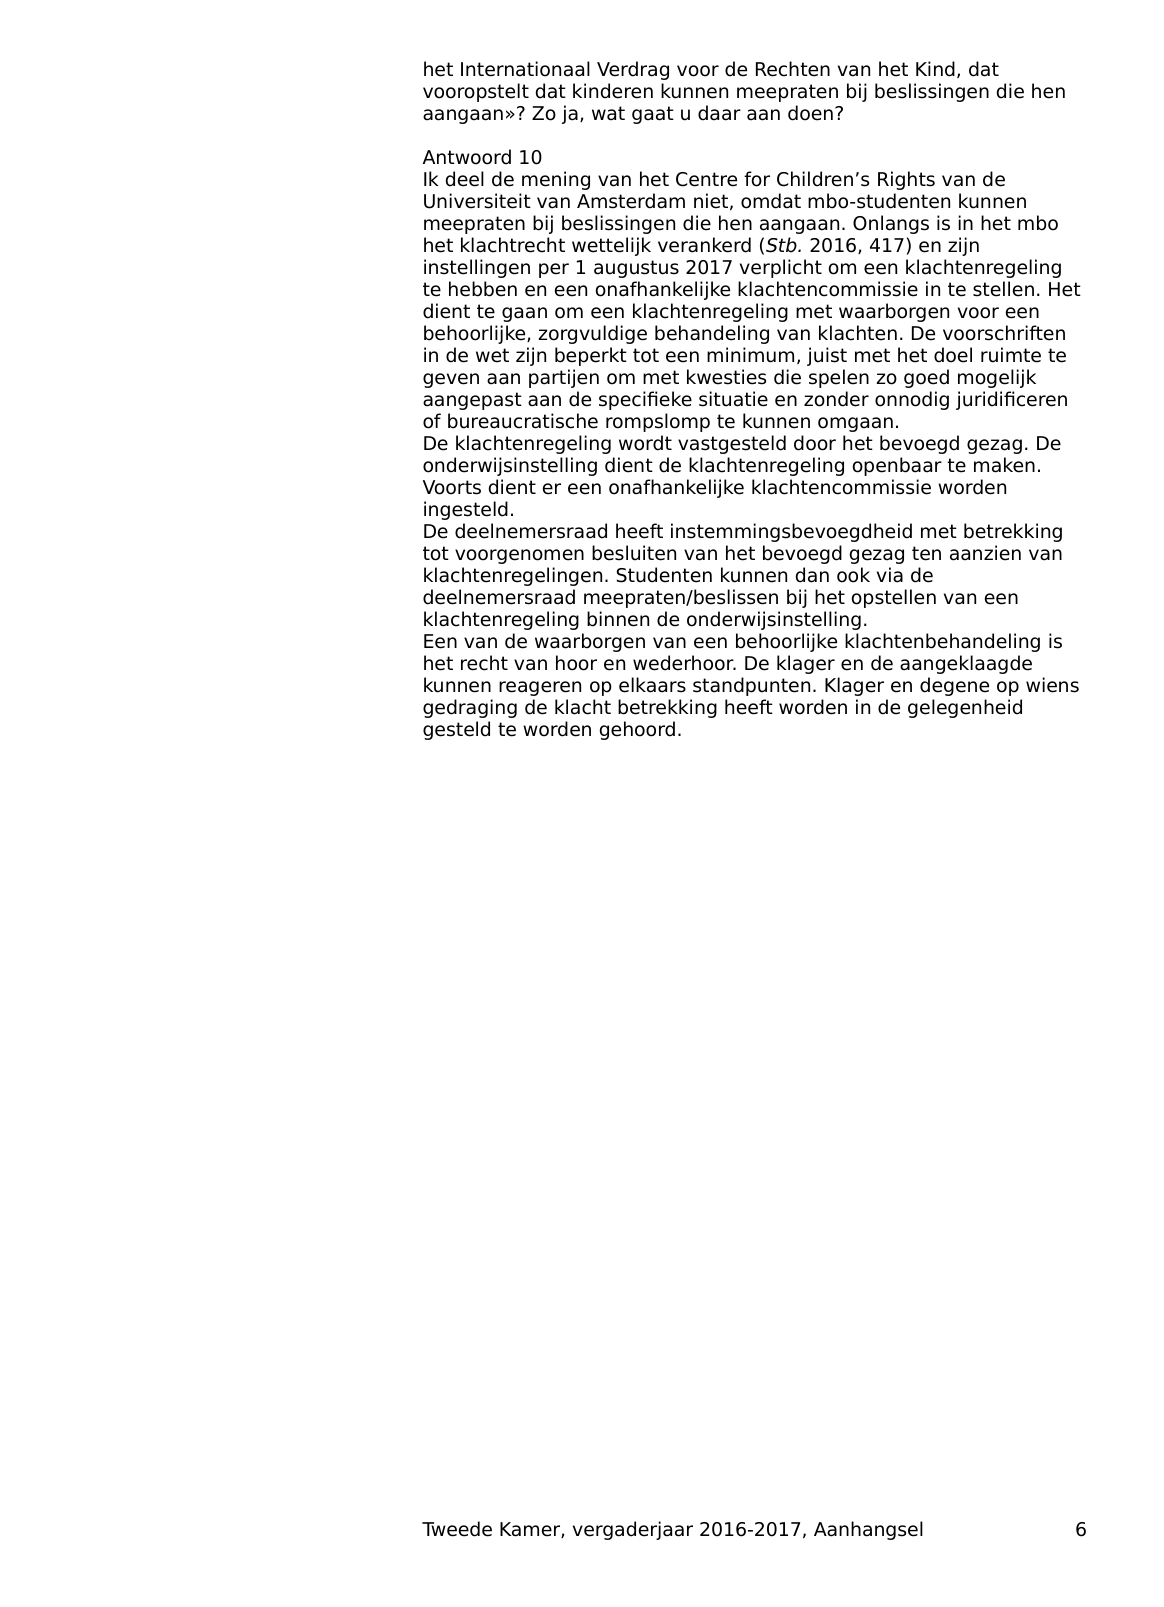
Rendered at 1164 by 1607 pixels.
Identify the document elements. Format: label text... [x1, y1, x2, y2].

text Antwoord 10 [422, 147, 1087, 169]
text De klachtenregeling wordt vastgesteld door het bevoegd gezag. De onderwijsinstelling dient de klachtenregeling openbaar te maken. Voorts dient er een onafhankelijke klachtencommissie worden ingesteld. [422, 433, 1087, 521]
text het Internationaal Verdrag voor de Rechten van het Kind, dat vooropstelt dat kinderen kunnen meepraten bij beslissingen die hen aangaan»? Zo ja, wat gaat u daar aan doen? [422, 59, 1087, 125]
text Een van de waarborgen van een behoorlijke klachtenbehandeling is het recht van hoor en wederhoor. De klager en de aangeklaagde kunnen reageren op elkaars standpunten. Klager en degene op wiens gedraging de klacht betrekking heeft worden in de gelegenheid gesteld te worden gehoord. [422, 631, 1087, 741]
text Ik deel de mening van het Centre for Children’s Rights van de Universiteit van Amsterdam niet, omdat mbo-studenten kunnen meepraten bij beslissingen die hen aangaan. Onlangs is in het mbo het klachtrecht wettelijk verankerd (Stb. 2016, 417) en zijn instellingen per 1 augustus 2017 verplicht om een klachtenregeling te hebben en een onafhankelijke klachtencommissie in te stellen. Het dient te gaan om een klachtenregeling met waarborgen voor een behoorlijke, zorgvuldige behandeling van klachten. De voorschriften in de wet zijn beperkt tot een minimum, juist met het doel ruimte te geven aan partijen om met kwesties die spelen zo goed mogelijk aangepast aan de specifieke situatie en zonder onnodig juridificeren of bureaucratische rompslomp te kunnen omgaan. [422, 169, 1087, 433]
text De deelnemersraad heeft instemmingsbevoegdheid met betrekking tot voorgenomen besluiten van het bevoegd gezag ten aanzien van klachtenregelingen. Studenten kunnen dan ook via de deelnemersraad meepraten/beslissen bij het opstellen van een klachtenregeling binnen de onderwijsinstelling. [422, 521, 1087, 631]
